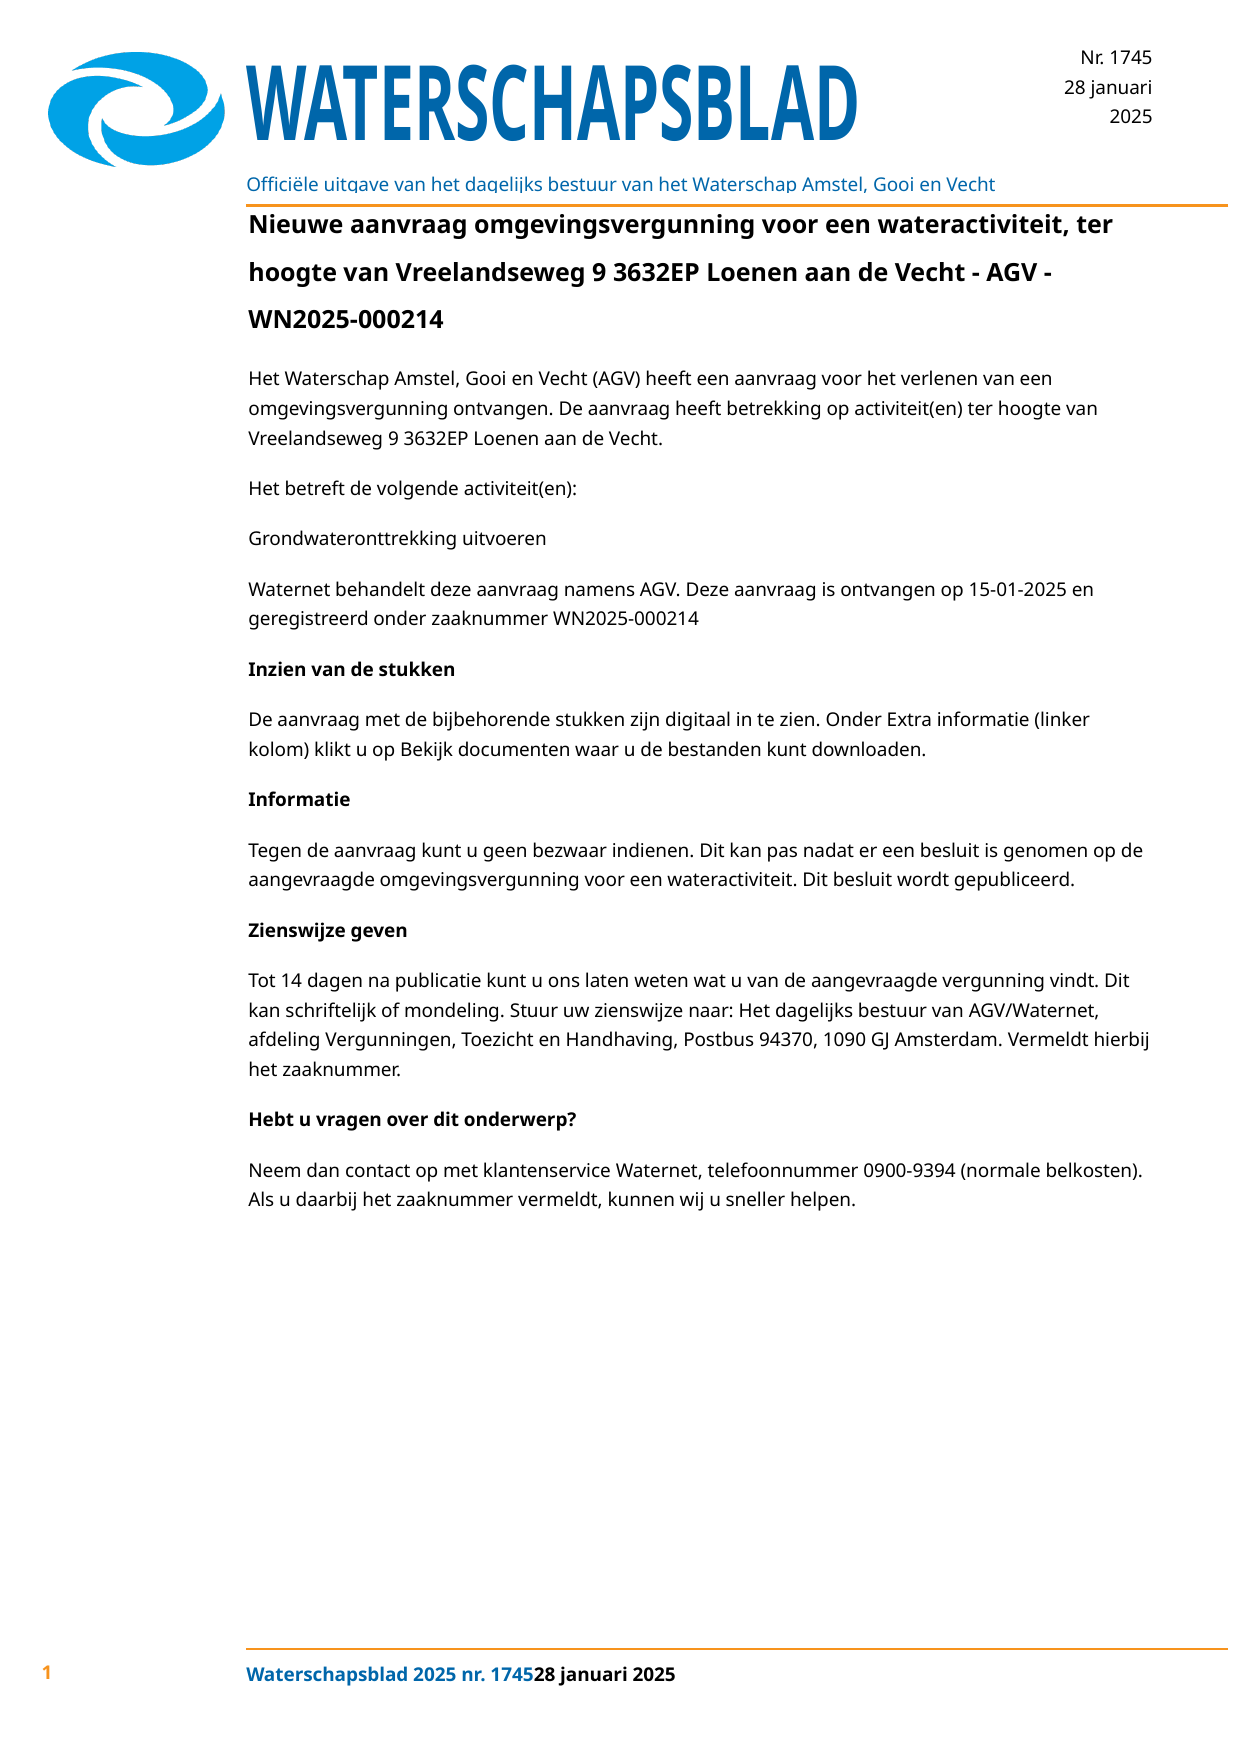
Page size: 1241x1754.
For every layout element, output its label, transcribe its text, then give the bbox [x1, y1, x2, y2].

text Tot 14 dagen na publicatie kunt u ons laten weten wat u van de aangevraagde vergunning vindt. Dit kan schriftelijk of mondeling. Stuur uw zienswijze naar: Het dagelijks bestuur van AGV/Waternet, afdeling Vergunningen, Toezicht en Handhaving, Postbus 94370, 1090 GJ Amsterdam. Vermeldt hierbij het zaaknummer. [248, 967, 1152, 1082]
text Neem dan contact op met klantenservice Waternet, telefoonnummer 0900-9394 (normale belkosten). Als u daarbij het zaaknummer vermeldt, kunnen wij u sneller helpen. [248, 1157, 1152, 1212]
text Hebt u vragen over dit onderwerp? [248, 1106, 1152, 1132]
text Inzien van de stukken [248, 656, 1152, 682]
text Grondwateronttrekking uitvoeren [248, 526, 1152, 551]
text Het betreft de volgende activiteit(en): [248, 475, 1152, 501]
text Tegen de aanvraag kunt u geen bezwaar indienen. Dit kan pas nadat er een besluit is genomen op de aangevraagde omgevingsvergunning voor een wateractiviteit. Dit besluit wordt gepubliceerd. [248, 837, 1152, 892]
text Nieuwe aanvraag omgevingsvergunning voor een wateractiviteit, ter hoogte van Vreelandseweg 9 3632EP Loenen aan de Vecht - AGV - WN2025-000214 [248, 207, 1152, 336]
text Informatie [248, 786, 1152, 812]
text Het Waterschap Amstel, Gooi en Vecht (AGV) heeft een aanvraag voor het verlenen van een omgevingsvergunning ontvangen. De aanvraag heeft betrekking op activiteit(en) ter hoogte van Vreelandseweg 9 3632EP Loenen aan de Vecht. [248, 366, 1152, 450]
text Waternet behandelt deze aanvraag namens AGV. Deze aanvraag is ontvangen op 15-01-2025 en geregistreerd onder zaaknummer WN2025-000214 [248, 576, 1152, 631]
picture [41, 47, 231, 172]
text De aanvraag met de bijbehorende stukken zijn digitaal in te zien. Onder Extra informatie (linker kolom) klikt u op Bekijk documenten waar u de bestanden kunt downloaden. [248, 706, 1152, 762]
text Zienswijze geven [248, 917, 1152, 942]
